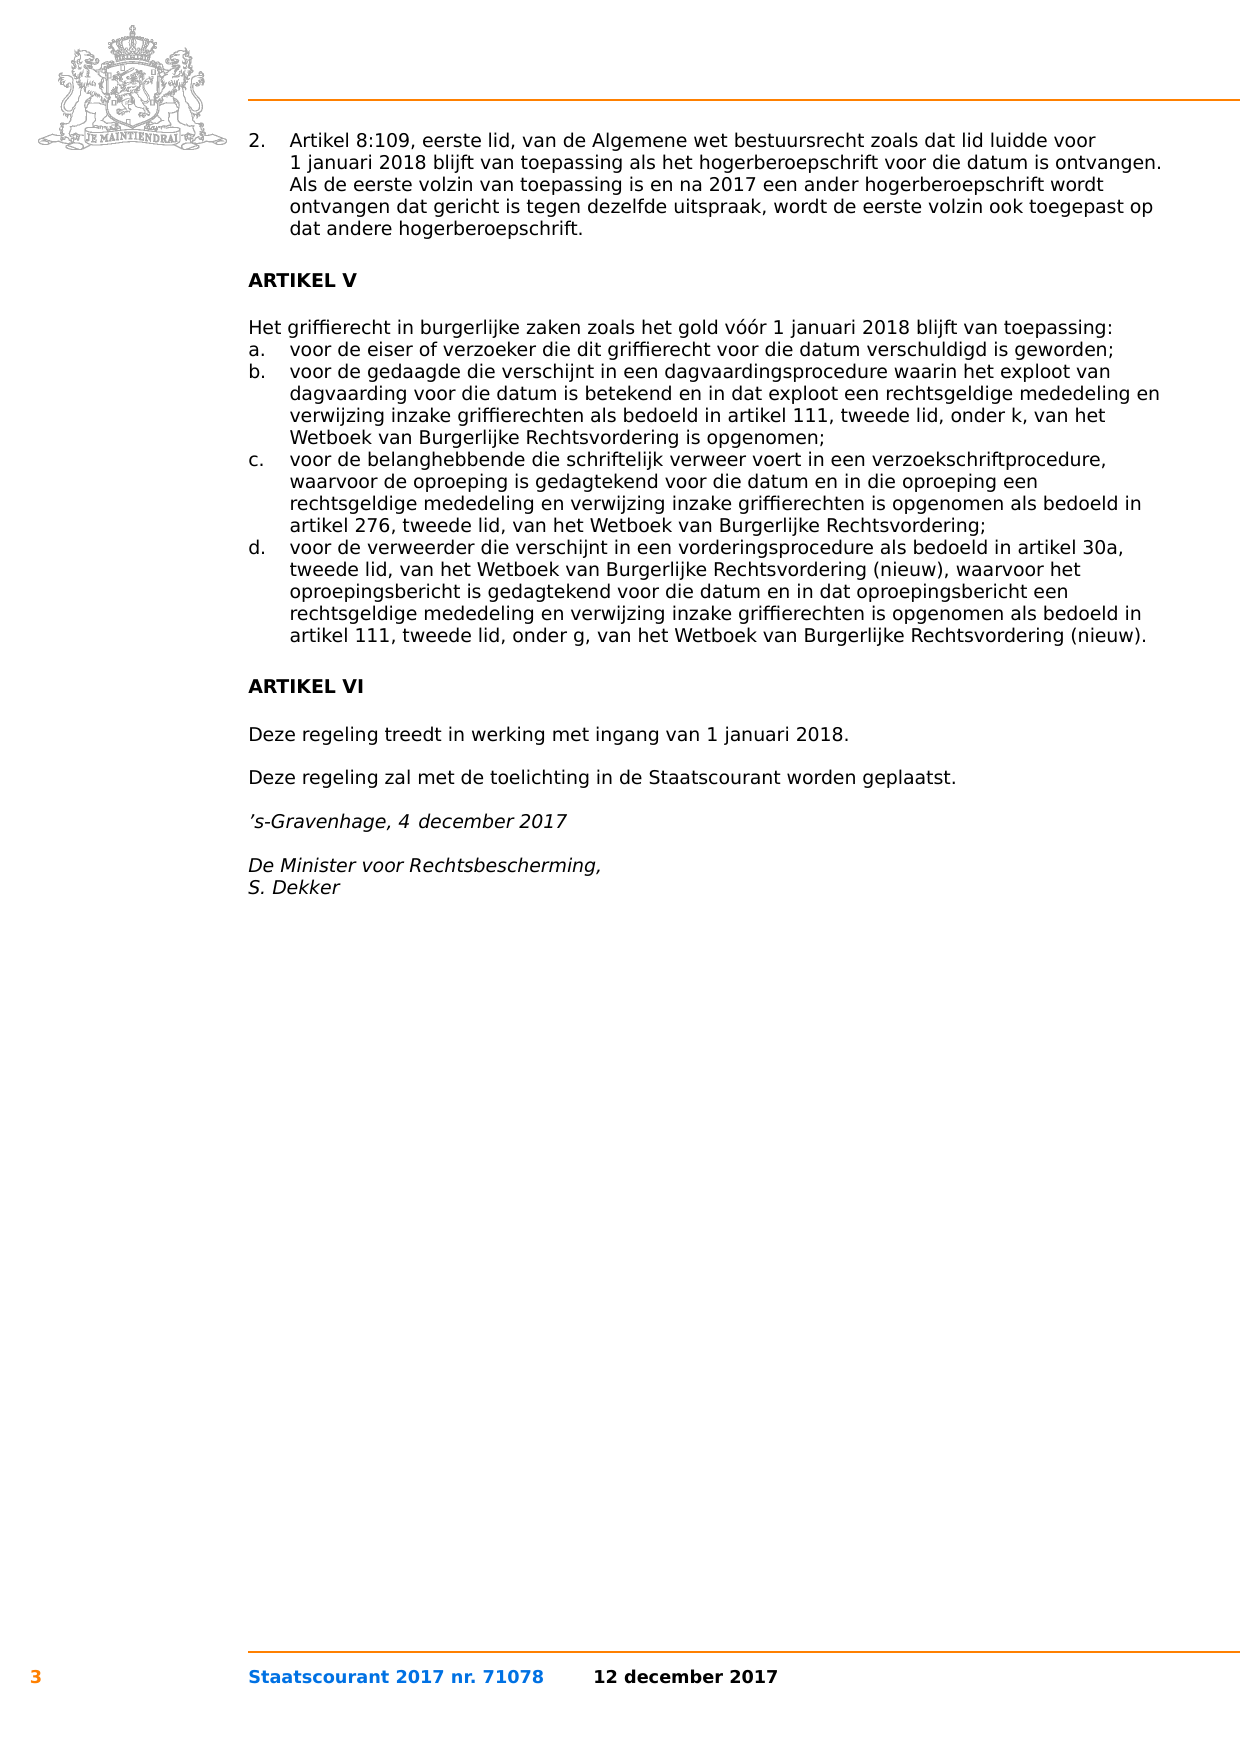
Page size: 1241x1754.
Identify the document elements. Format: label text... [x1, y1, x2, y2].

text a. voor de eiser of verzoeker die dit griffierecht voor die datum verschuldigd is geworden; [248, 339, 1163, 361]
subtitle ARTIKEL VI [248, 676, 1163, 698]
text d. voor de verweerder die verschijnt in een vorderingsprocedure als bedoeld in artikel 30a, tweede lid, van het Wetboek van Burgerlijke Rechtsvordering (nieuw), waarvoor het oproepingsbericht is gedagtekend voor die datum en in dat oproepingsbericht een rechtsgeldige mededeling en verwijzing inzake griffierechten is opgenomen als bedoeld in artikel 111, tweede lid, onder g, van het Wetboek van Burgerlijke Rechtsvordering (nieuw). [248, 537, 1163, 646]
text Het griffierecht in burgerlijke zaken zoals het gold vóór 1 januari 2018 blijft van toepassing: [248, 317, 1163, 339]
text b. voor de gedaagde die verschijnt in een dagvaardingsprocedure waarin het exploot van dagvaarding voor die datum is betekend en in dat exploot een rechtsgeldige mededeling en verwijzing inzake griffierechten als bedoeld in artikel 111, tweede lid, onder k, van het Wetboek van Burgerlijke Rechtsvordering is opgenomen; [248, 361, 1163, 449]
text De Minister voor Rechtsbescherming, S. Dekker [248, 855, 1163, 899]
text 2. Artikel 8:109, eerste lid, van de Algemene wet bestuursrecht zoals dat lid luidde voor 1 januari 2018 blijft van toepassing als het hogerberoepschrift voor die datum is ontvangen. Als de eerste volzin van toepassing is en na 2017 een ander hogerberoepschrift wordt ontvangen dat gericht is tegen dezelfde uitspraak, wordt de eerste volzin ook toegepast op dat andere hogerberoepschrift. [248, 130, 1163, 240]
text Deze regeling treedt in werking met ingang van 1 januari 2018. [248, 723, 1163, 745]
text c. voor de belanghebbende die schriftelijk verweer voert in een verzoekschriftprocedure, waarvoor de oproeping is gedagtekend voor die datum en in die oproeping een rechtsgeldige mededeling en verwijzing inzake griffierechten is opgenomen als bedoeld in artikel 276, tweede lid, van het Wetboek van Burgerlijke Rechtsvordering; [248, 449, 1163, 537]
text Deze regeling zal met de toelichting in de Staatscourant worden geplaatst. [248, 767, 1163, 789]
text ’s-Gravenhage, 4 december 2017 [248, 811, 1163, 833]
subtitle ARTIKEL V [248, 270, 1163, 292]
picture [38, 25, 227, 150]
